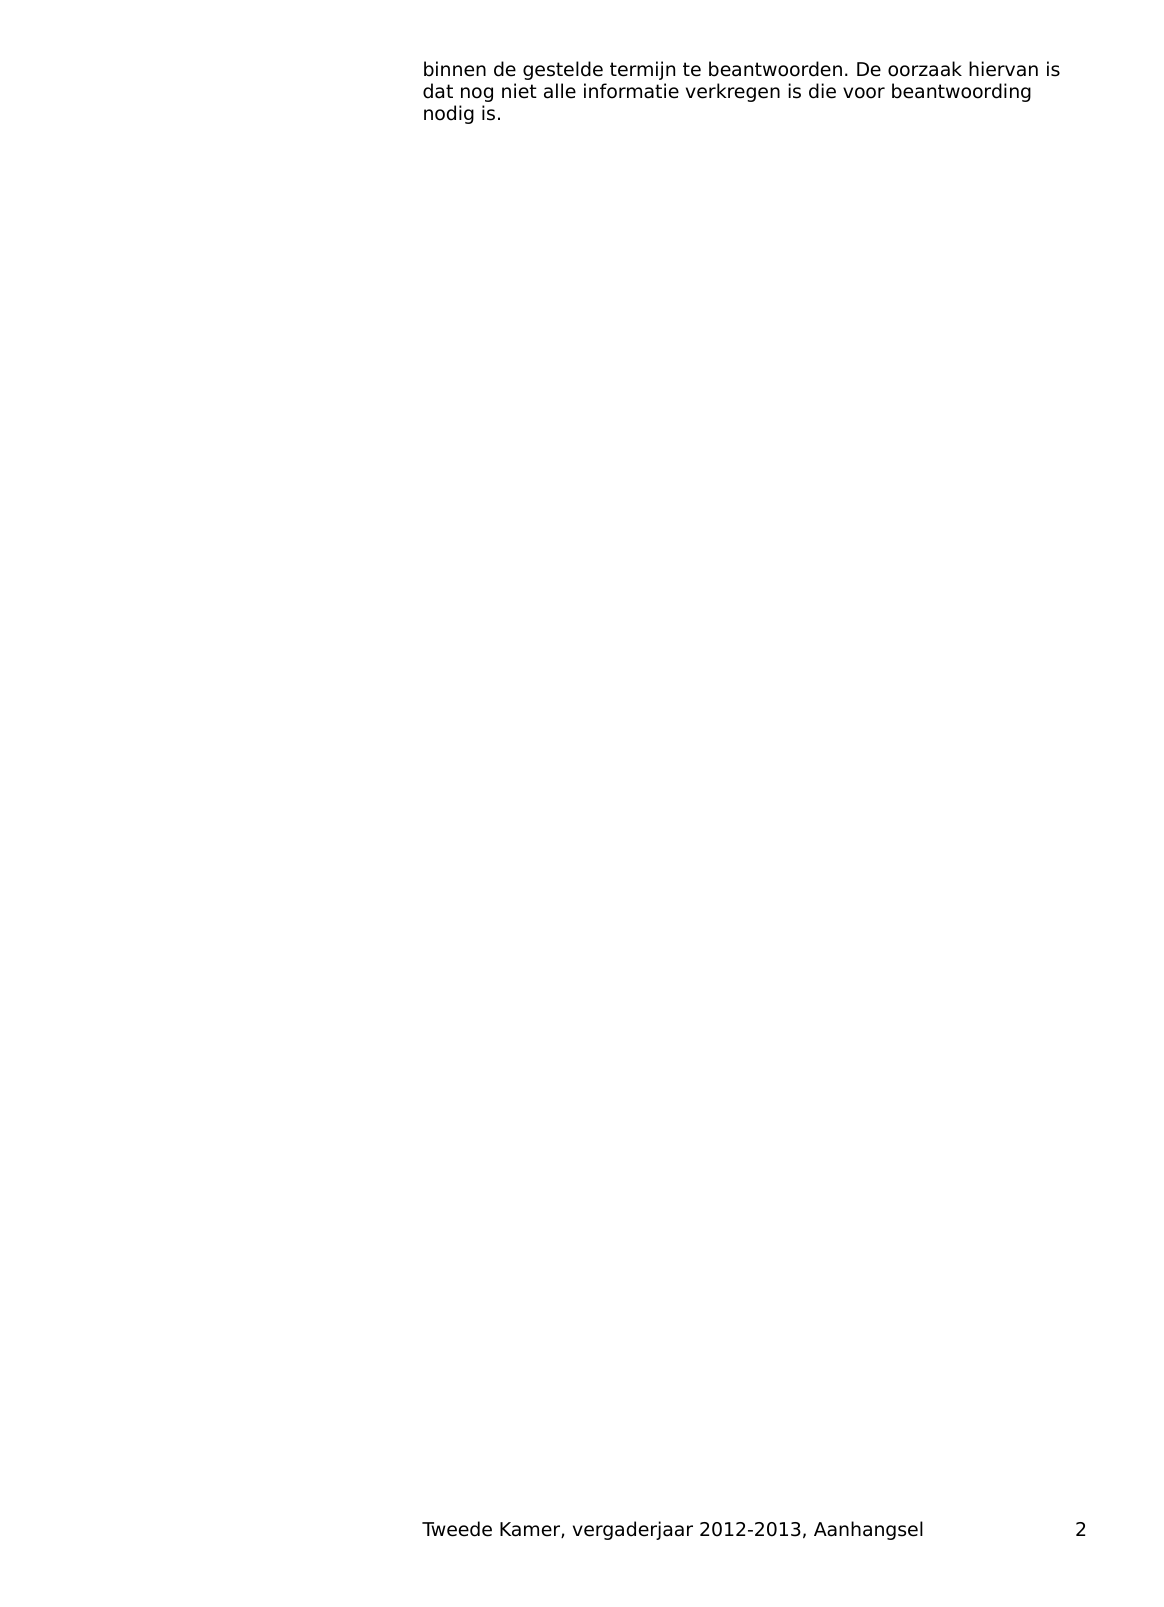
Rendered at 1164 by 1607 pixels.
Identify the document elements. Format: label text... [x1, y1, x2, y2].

text binnen de gestelde termijn te beantwoorden. De oorzaak hiervan is dat nog niet alle informatie verkregen is die voor beantwoording nodig is. [422, 59, 1087, 125]
